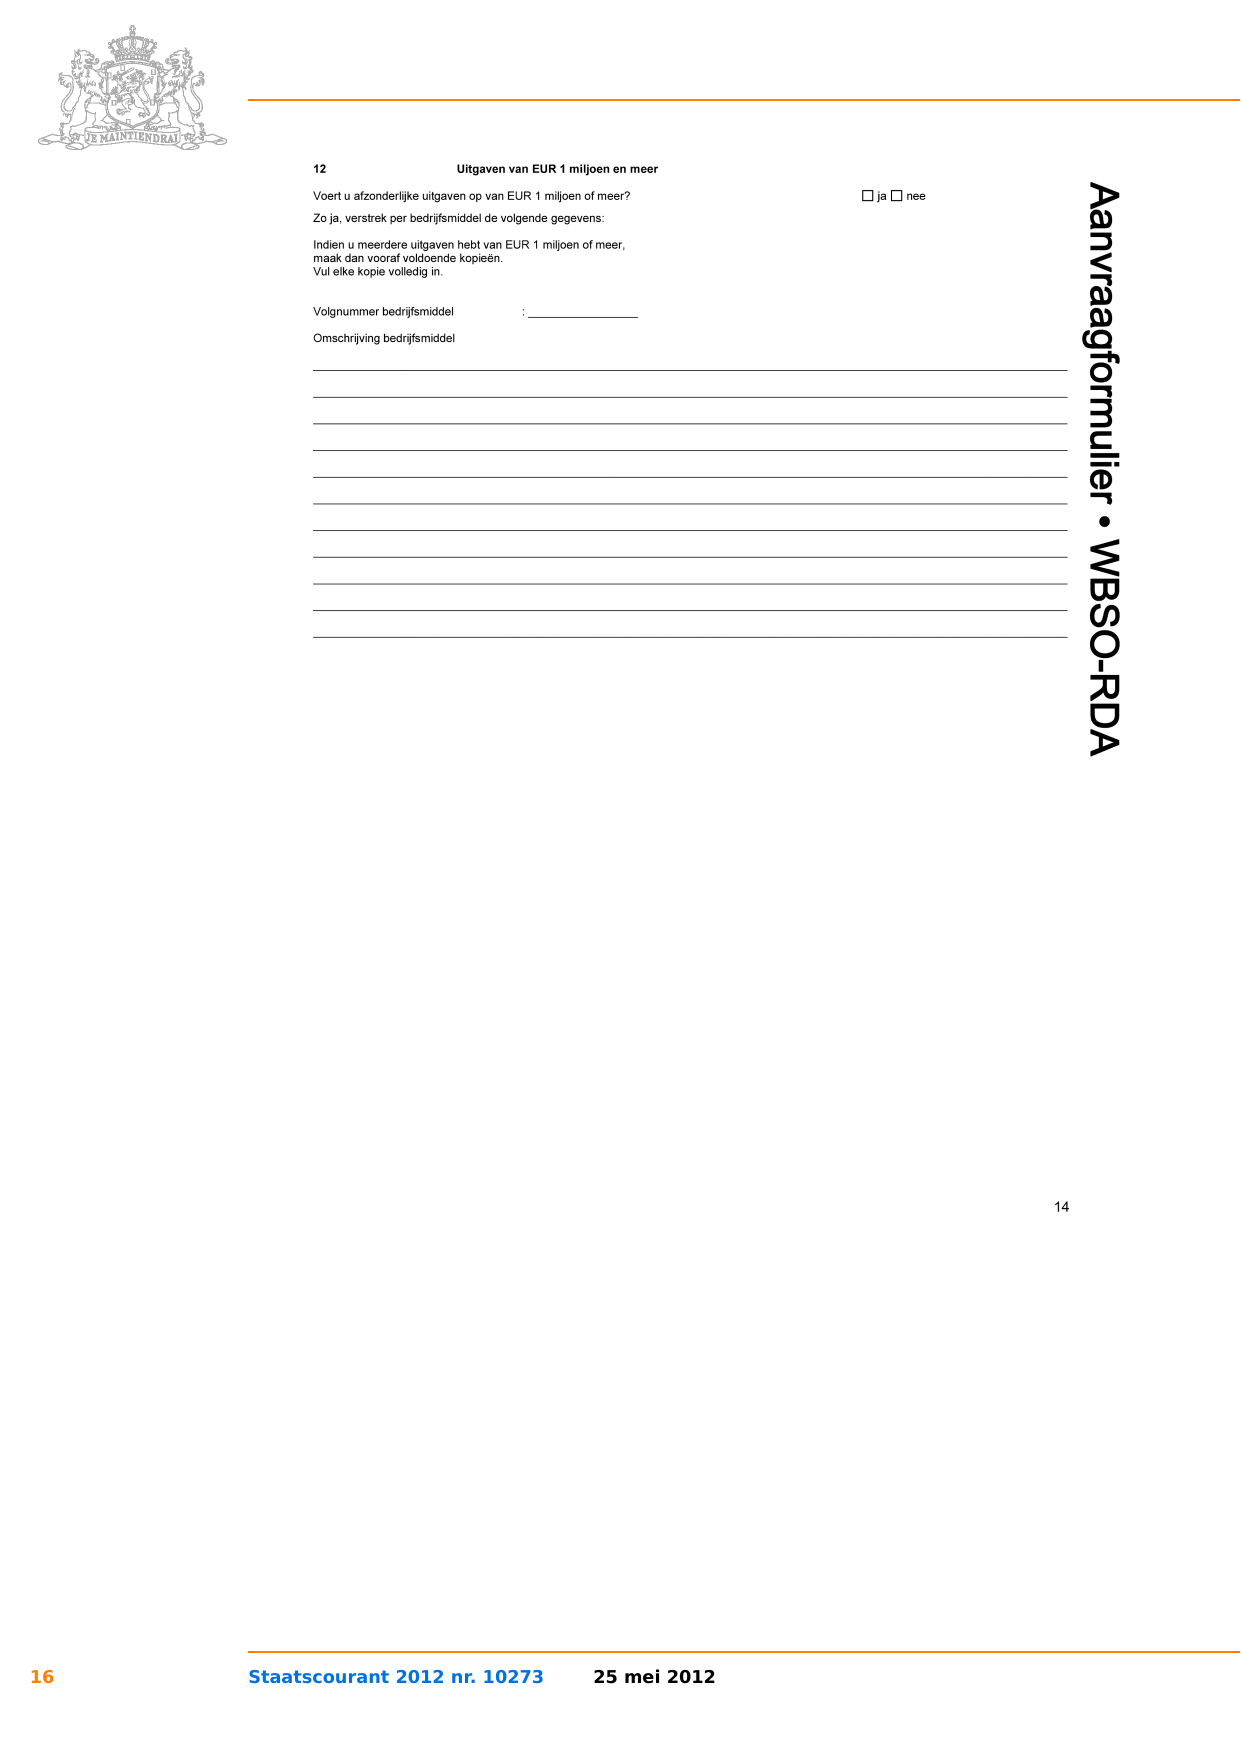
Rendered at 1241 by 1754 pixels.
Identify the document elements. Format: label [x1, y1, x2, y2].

picture [248, 130, 1134, 1235]
picture [38, 25, 227, 150]
text [248, 130, 1163, 1239]
